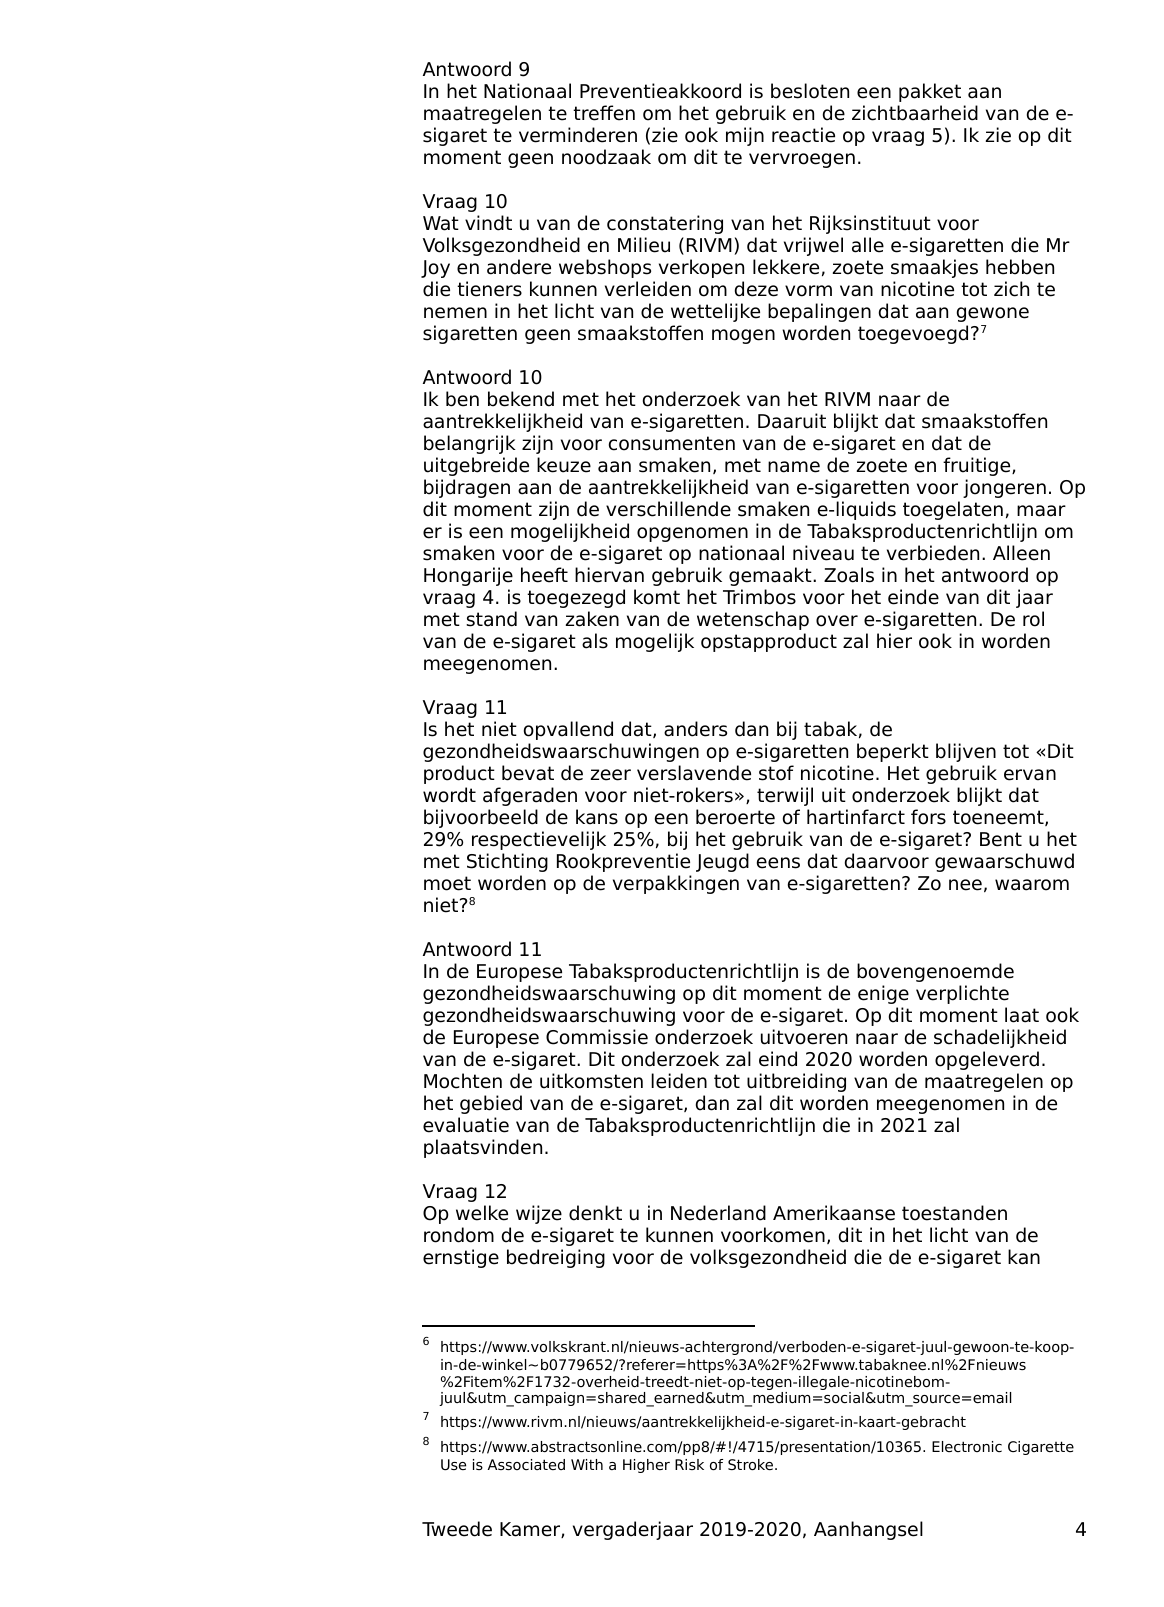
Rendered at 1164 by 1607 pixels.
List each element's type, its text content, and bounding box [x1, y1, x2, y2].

text Op welke wijze denkt u in Nederland Amerikaanse toestanden rondom de e-sigaret te kunnen voorkomen, dit in het licht van de ernstige bedreiging voor de volksgezondheid die de e-sigaret kan [422, 1203, 1087, 1269]
text https://www.volkskrant.nl/nieuws-achtergrond/verboden-e-sigaret-juul-gewoon-te-koop-in-de-winkel~b0779652/?referer=https%3A%2F%2Fwww.tabaknee.nl%2Fnieuws%2Fitem%2F1732-overheid-treedt-niet-op-tegen-illegale-nicotinebom-juul&utm_campaign=shared_earned&utm_medium=social&utm_source=email [422, 1335, 1087, 1407]
text In de Europese Tabaksproductenrichtlijn is de bovengenoemde gezondheidswaarschuwing op dit moment de enige verplichte gezondheidswaarschuwing voor de e-sigaret. Op dit moment laat ook de Europese Commissie onderzoek uitvoeren naar de schadelijkheid van de e-sigaret. Dit onderzoek zal eind 2020 worden opgeleverd. Mochten de uitkomsten leiden tot uitbreiding van de maatregelen op het gebied van de e-sigaret, dan zal dit worden meegenomen in de evaluatie van de Tabaksproductenrichtlijn die in 2021 zal plaatsvinden. [422, 961, 1087, 1159]
text Ik ben bekend met het onderzoek van het RIVM naar de aantrekkelijkheid van e-sigaretten. Daaruit blijkt dat smaakstoffen belangrijk zijn voor consumenten van de e-sigaret en dat de uitgebreide keuze aan smaken, met name de zoete en fruitige, bijdragen aan de aantrekkelijkheid van e-sigaretten voor jongeren. Op dit moment zijn de verschillende smaken e-liquids toegelaten, maar er is een mogelijkheid opgenomen in de Tabaksproductenrichtlijn om smaken voor de e-sigaret op nationaal niveau te verbieden. Alleen Hongarije heeft hiervan gebruik gemaakt. Zoals in het antwoord op vraag 4. is toegezegd komt het Trimbos voor het einde van dit jaar met stand van zaken van de wetenschap over e-sigaretten. De rol van de e-sigaret als mogelijk opstapproduct zal hier ook in worden meegenomen. [422, 389, 1087, 675]
text Vraag 12 [422, 1181, 1087, 1203]
text In het Nationaal Preventieakkoord is besloten een pakket aan maatregelen te treffen om het gebruik en de zichtbaarheid van de e-sigaret te verminderen (zie ook mijn reactie op vraag 5). Ik zie op dit moment geen noodzaak om dit te vervroegen. [422, 81, 1087, 169]
text Antwoord 10 [422, 367, 1087, 389]
text Vraag 10 [422, 191, 1087, 213]
text Wat vindt u van de constatering van het Rijksinstituut voor Volksgezondheid en Milieu (RIVM) dat vrijwel alle e-sigaretten die Mr Joy en andere webshops verkopen lekkere, zoete smaakjes hebben die tieners kunnen verleiden om deze vorm van nicotine tot zich te nemen in het licht van de wettelijke bepalingen dat aan gewone sigaretten geen smaakstoffen mogen worden toegevoegd? [422, 213, 1087, 345]
text https://www.abstractsonline.com/pp8/#!/4715/presentation/10365. Electronic Cigarette Use is Associated With a Higher Risk of Stroke. [422, 1435, 1087, 1474]
text Antwoord 11 [422, 939, 1087, 961]
text Vraag 11 [422, 697, 1087, 719]
text Antwoord 9 [422, 59, 1087, 81]
text Is het niet opvallend dat, anders dan bij tabak, de gezondheidswaarschuwingen op e-sigaretten beperkt blijven tot «Dit product bevat de zeer verslavende stof nicotine. Het gebruik ervan wordt afgeraden voor niet-rokers», terwijl uit onderzoek blijkt dat bijvoorbeeld de kans op een beroerte of hartinfarct fors toeneemt, 29% respectievelijk 25%, bij het gebruik van de e-sigaret? Bent u het met Stichting Rookpreventie Jeugd eens dat daarvoor gewaarschuwd moet worden op de verpakkingen van e-sigaretten? Zo nee, waarom niet? [422, 719, 1087, 917]
text https://www.rivm.nl/nieuws/aantrekkelijkheid-e-sigaret-in-kaart-gebracht [422, 1410, 1087, 1432]
